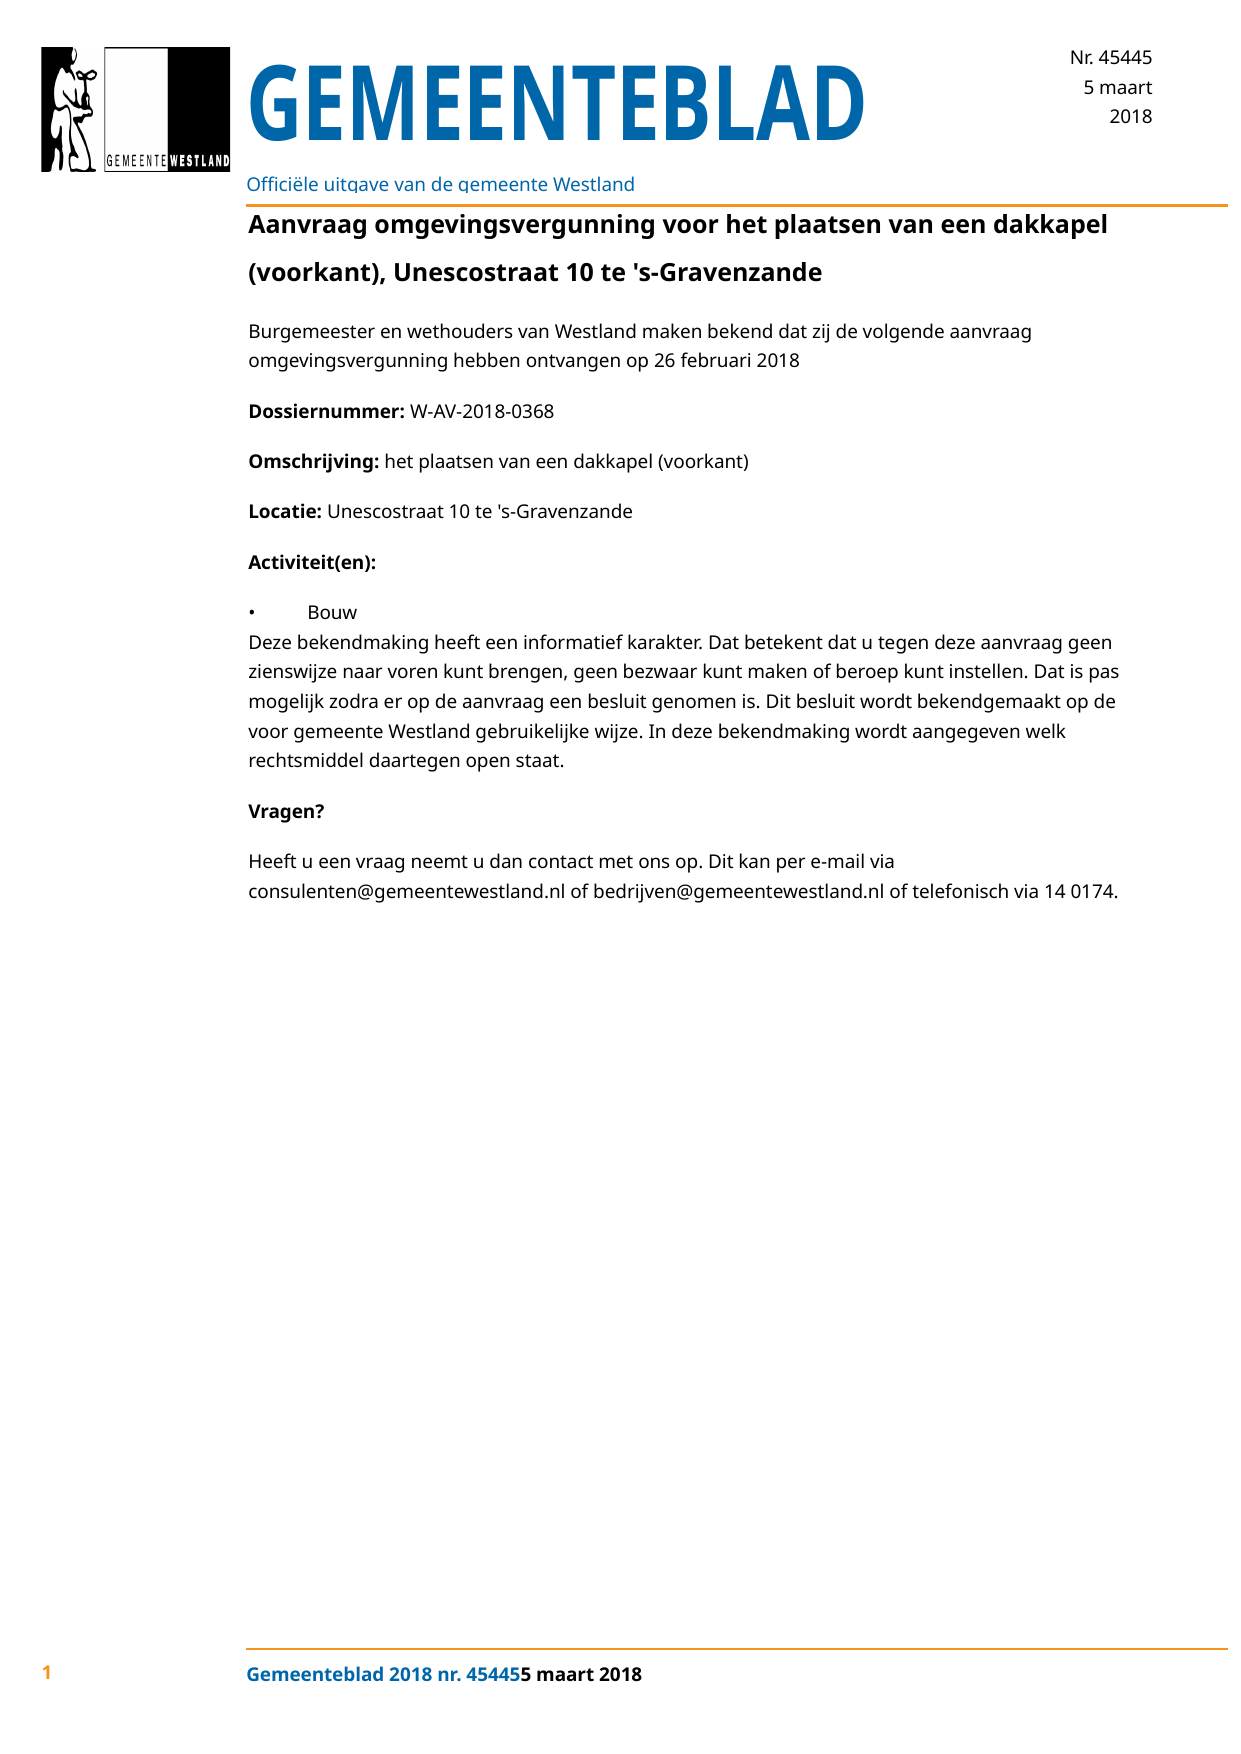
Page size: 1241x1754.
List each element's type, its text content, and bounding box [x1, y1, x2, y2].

list Bouw [248, 599, 1152, 625]
text Burgemeester en wethouders van Westland maken bekend dat zij de volgende aanvraag omgevingsvergunning hebben ontvangen op 26 februari 2018 [248, 318, 1152, 373]
text Heeft u een vraag neemt u dan contact met ons op. Dit kan per e-mail via consulenten@gemeentewestland.nl of bedrijven@gemeentewestland.nl of telefonisch via 14 0174. [248, 848, 1152, 904]
text Vragen? [248, 798, 1152, 824]
text Omschrijving: het plaatsen van een dakkapel (voorkant) [248, 448, 1152, 474]
picture [41, 47, 231, 172]
text Locatie: Unescostraat 10 te 's-Gravenzande [248, 499, 1152, 524]
text Activiteit(en): [248, 549, 1152, 575]
text Deze bekendmaking heeft een informatief karakter. Dat betekent dat u tegen deze aanvraag geen zienswijze naar voren kunt brengen, geen bezwaar kunt maken of beroep kunt instellen. Dat is pas mogelijk zodra er op de aanvraag een besluit genomen is. Dit besluit wordt bekendgemaakt op de voor gemeente Westland gebruikelijke wijze. In deze bekendmaking wordt aangegeven welk rechtsmiddel daartegen open staat. [248, 629, 1152, 773]
text Aanvraag omgevingsvergunning voor het plaatsen van een dakkapel (voorkant), Unescostraat 10 te 's-Gravenzande [248, 207, 1152, 288]
text Dossiernummer: W-AV-2018-0368 [248, 398, 1152, 424]
